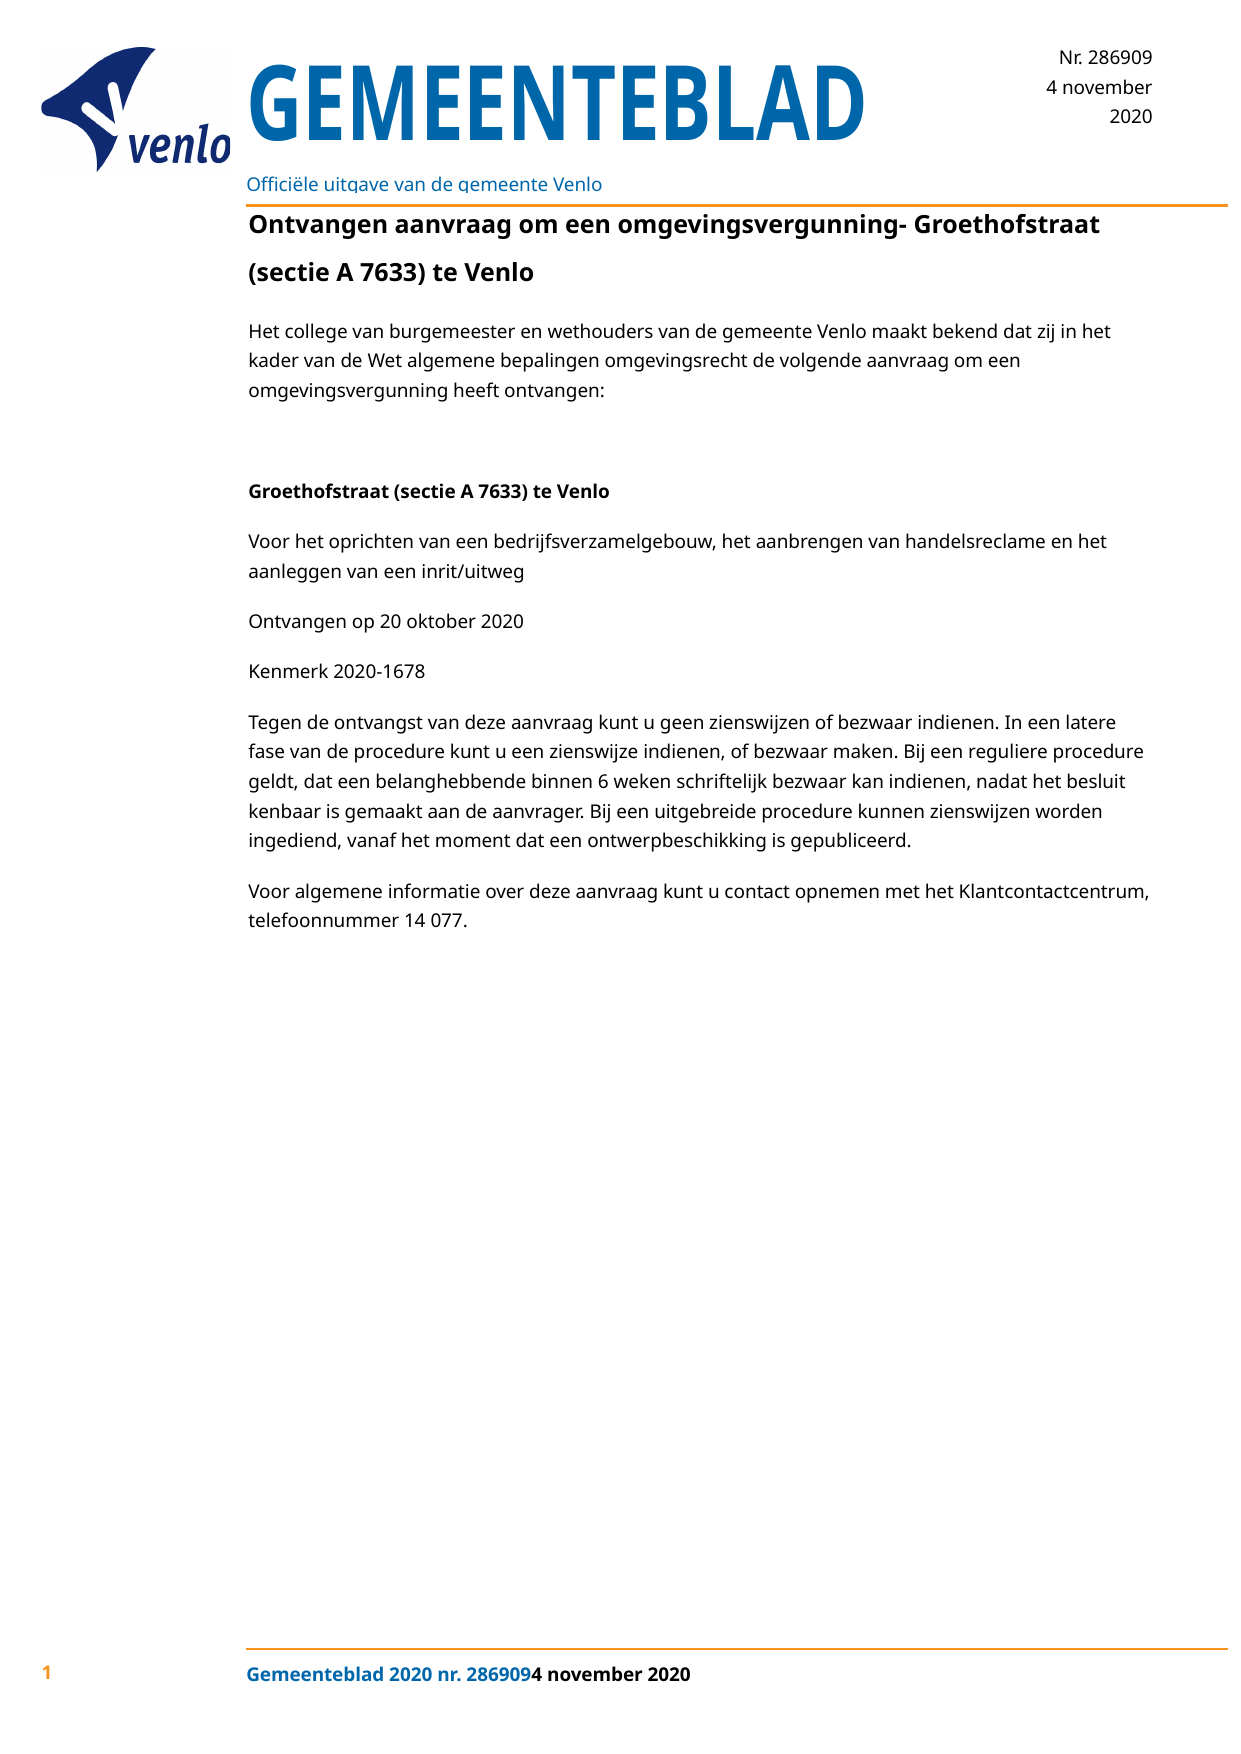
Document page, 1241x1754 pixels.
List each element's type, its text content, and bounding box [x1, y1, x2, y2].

picture [41, 47, 231, 172]
text Ontvangen op 20 oktober 2020 [248, 608, 1152, 634]
text Voor het oprichten van een bedrijfsverzamelgebouw, het aanbrengen van handelsreclame en het aanleggen van een inrit/uitweg [248, 528, 1152, 584]
text Ontvangen aanvraag om een omgevingsvergunning- Groethofstraat (sectie A 7633) te Venlo [248, 207, 1152, 288]
text Voor algemene informatie over deze aanvraag kunt u contact opnemen met het Klantcontactcentrum, telefoonnummer 14 077. [248, 878, 1152, 933]
text Kenmerk 2020-1678 [248, 659, 1152, 684]
text Groethofstraat (sectie A 7633) te Venlo [248, 478, 1152, 504]
text Tegen de ontvangst van deze aanvraag kunt u geen zienswijzen of bezwaar indienen. In een latere fase van de procedure kunt u een zienswijze indienen, of bezwaar maken. Bij een reguliere procedure geldt, dat een belanghebbende binnen 6 weken schriftelijk bezwaar kan indienen, nadat het besluit kenbaar is gemaakt aan de aanvrager. Bij een uitgebreide procedure kunnen zienswijzen worden ingediend, vanaf het moment dat een ontwerpbeschikking is gepubliceerd. [248, 709, 1152, 853]
text Het college van burgemeester en wethouders van de gemeente Venlo maakt bekend dat zij in het kader van de Wet algemene bepalingen omgevingsrecht de volgende aanvraag om een omgevingsvergunning heeft ontvangen: [248, 318, 1152, 403]
